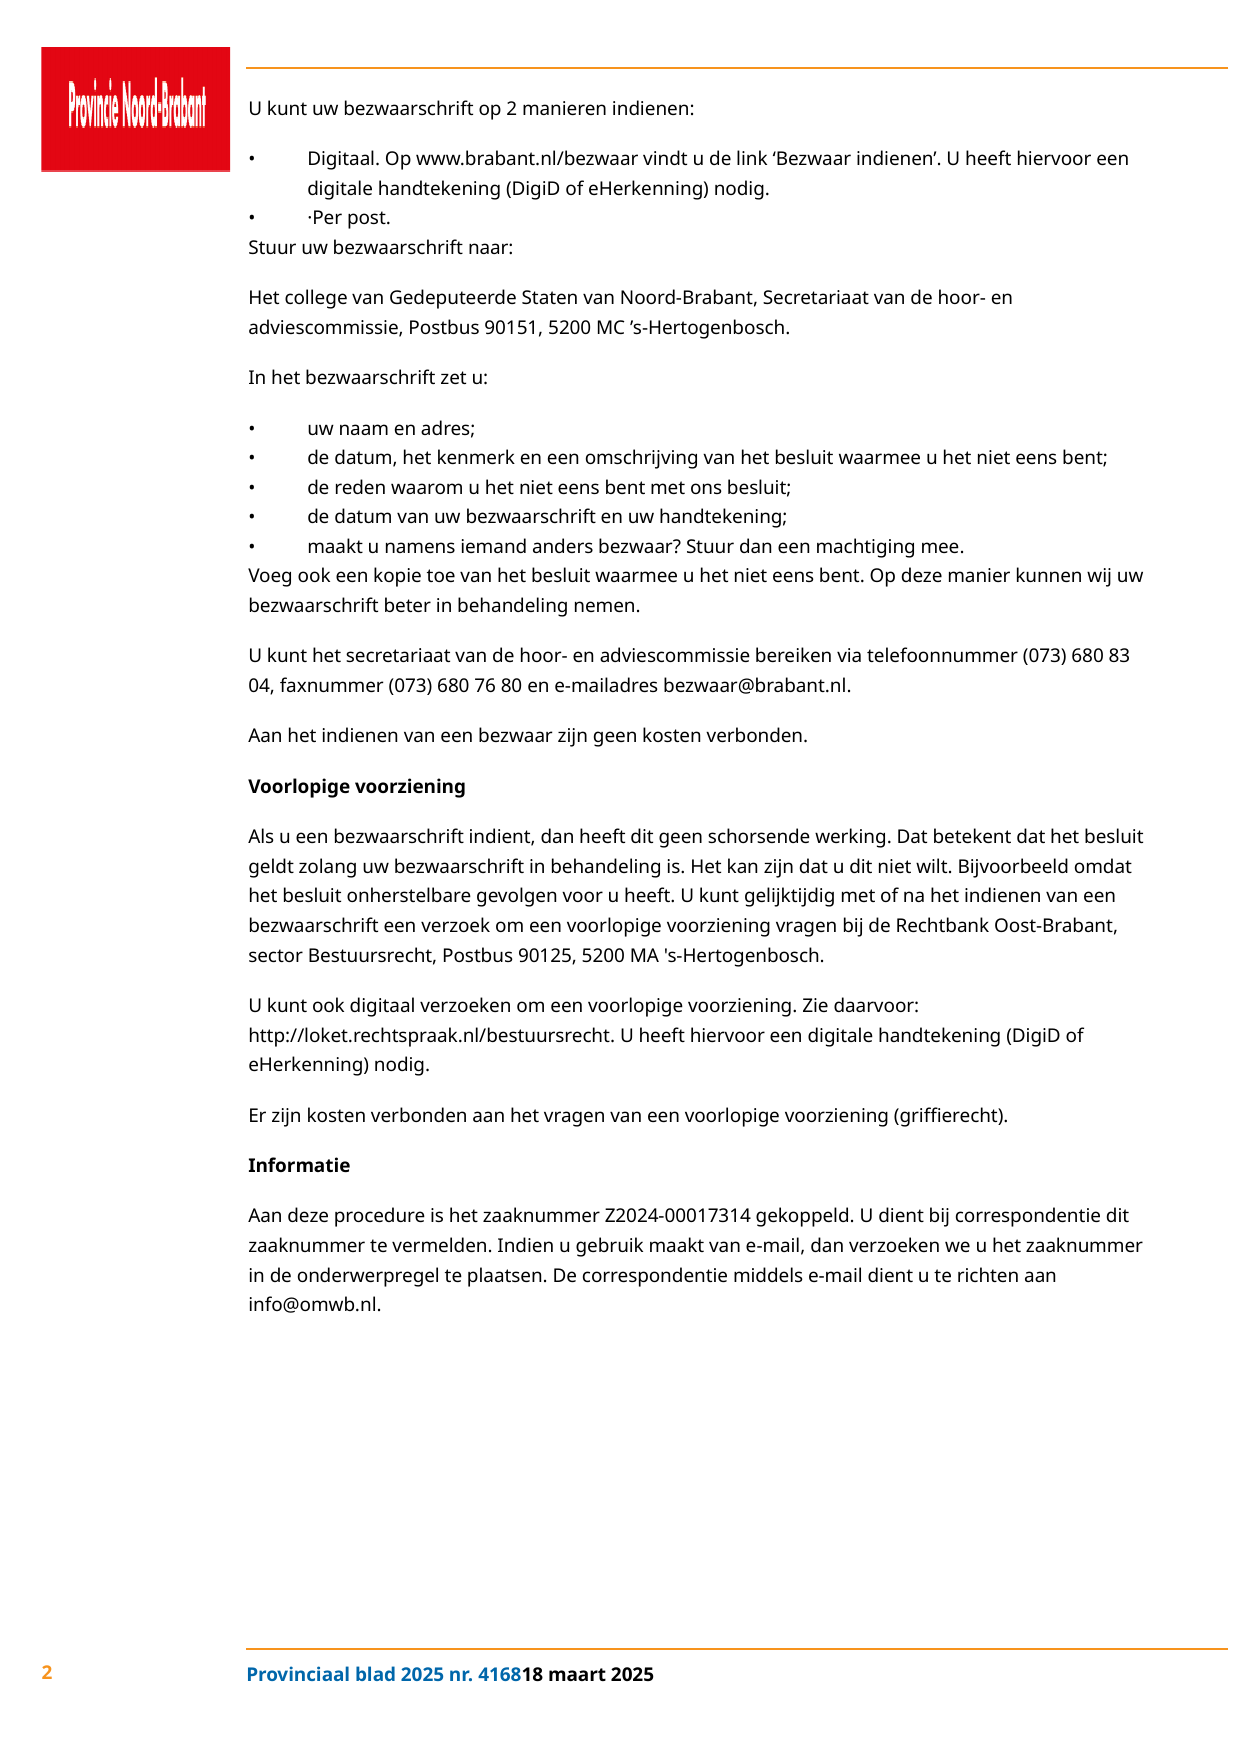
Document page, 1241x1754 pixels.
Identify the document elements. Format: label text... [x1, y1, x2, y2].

text U kunt het secretariaat van de hoor- en adviescommissie bereiken via telefoonnummer (073) 680 83 04, faxnummer (073) 680 76 80 en e-mailadres bezwaar@brabant.nl. [248, 643, 1152, 698]
text Als u een bezwaarschrift indient, dan heeft dit geen schorsende werking. Dat betekent dat het besluit geldt zolang uw bezwaarschrift in behandeling is. Het kan zijn dat u dit niet wilt. Bijvoorbeeld omdat het besluit onherstelbare gevolgen voor u heeft. U kunt gelijktijdig met of na het indienen van een bezwaarschrift een verzoek om een voorlopige voorziening vragen bij de Rechtbank Oost-Brabant, sector Bestuursrecht, Postbus 90125, 5200 MA 's-Hertogenbosch. [248, 823, 1152, 968]
text Voeg ook een kopie toe van het besluit waarmee u het niet eens bent. Op deze manier kunnen wij uw bezwaarschrift beter in behandeling nemen. [248, 563, 1152, 618]
list ·Per post. [248, 204, 1152, 230]
list Digitaal. Op www.brabant.nl/bezwaar vindt u de link ‘Bezwaar indienen’. U heeft hiervoor een digitale handtekening (DigiD of eHerkenning) nodig. [248, 145, 1152, 201]
text U kunt ook digitaal verzoeken om een voorlopige voorziening. Zie daarvoor: http://loket.rechtspraak.nl/bestuursrecht. U heeft hiervoor een digitale handtekening (DigiD of eHerkenning) nodig. [248, 992, 1152, 1077]
text Aan het indienen van een bezwaar zijn geen kosten verbonden. [248, 723, 1152, 748]
list de datum van uw bezwaarschrift en uw handtekening; [248, 503, 1152, 529]
list de datum, het kenmerk en een omschrijving van het besluit waarmee u het niet eens bent; [248, 444, 1152, 470]
list uw naam en adres; [248, 415, 1152, 441]
text In het bezwaarschrift zet u: [248, 364, 1152, 390]
text Stuur uw bezwaarschrift naar: [248, 234, 1152, 260]
picture [41, 47, 231, 172]
text Het college van Gedeputeerde Staten van Noord-Brabant, Secretariaat van de hoor- en adviescommissie, Postbus 90151, 5200 MC ’s‑Hertogenbosch. [248, 284, 1152, 340]
text Aan deze procedure is het zaaknummer Z2024-00017314 gekoppeld. U dient bij correspondentie dit zaaknummer te vermelden. Indien u gebruik maakt van e-mail, dan verzoeken we u het zaaknummer in de onderwerpregel te plaatsen. De correspondentie middels e-mail dient u te richten aan info@omwb.nl. [248, 1203, 1152, 1317]
text Voorlopige voorziening [248, 773, 1152, 799]
text Er zijn kosten verbonden aan het vragen van een voorlopige voorziening (griffierecht). [248, 1102, 1152, 1128]
text Informatie [248, 1152, 1152, 1178]
list de reden waarom u het niet eens bent met ons besluit; [248, 474, 1152, 500]
list maakt u namens iemand anders bezwaar? Stuur dan een machtiging mee. [248, 533, 1152, 559]
text U kunt uw bezwaarschrift op 2 manieren indienen: [248, 95, 1152, 121]
